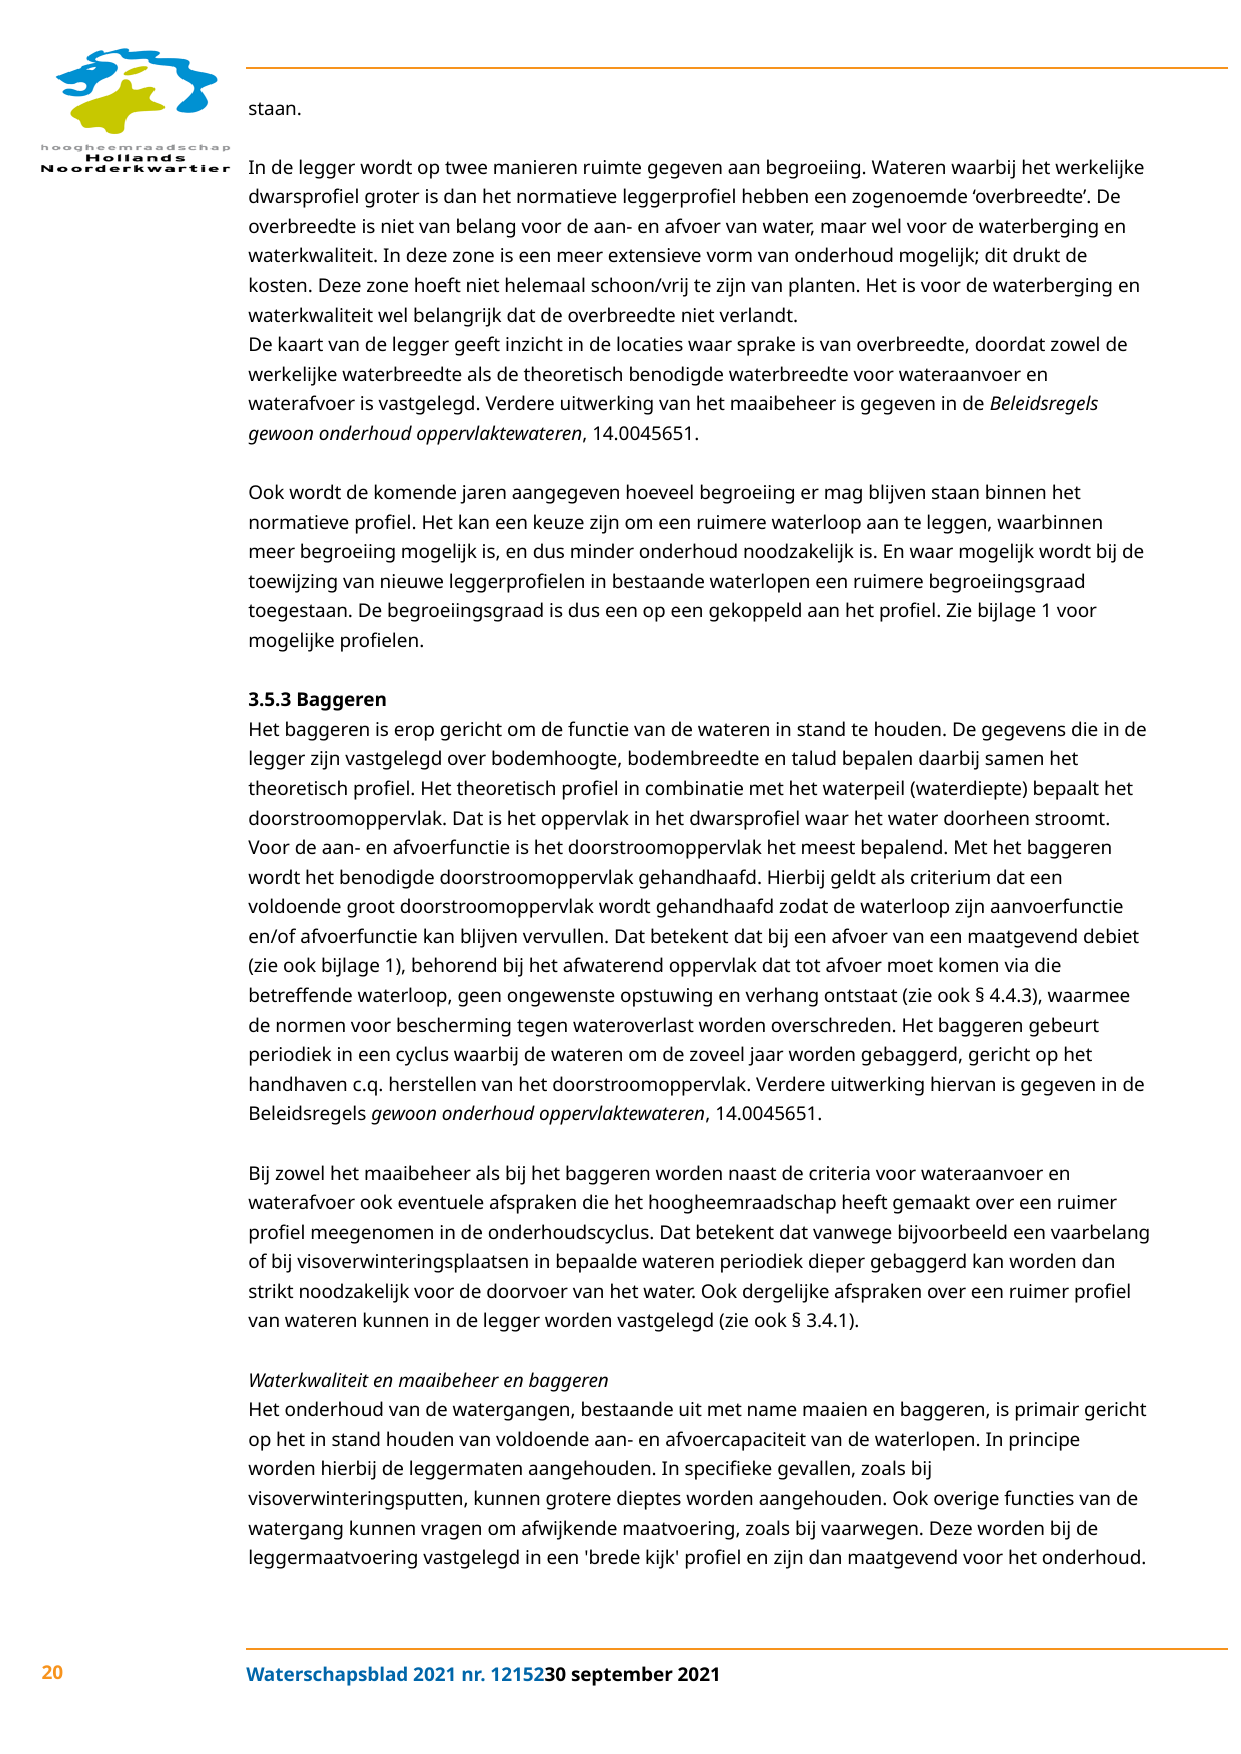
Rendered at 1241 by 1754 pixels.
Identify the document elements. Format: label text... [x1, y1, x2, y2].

text Waterkwaliteit en maaibeheer en baggeren [248, 1367, 1152, 1393]
text Bij zowel het maaibeheer als bij het baggeren worden naast de criteria voor wateraanvoer en waterafvoer ook eventuele afspraken die het hoogheemraadschap heeft gemaakt over een ruimer profiel meegenomen in de onderhoudscyclus. Dat betekent dat vanwege bijvoorbeeld een vaarbelang of bij visoverwinteringsplaatsen in bepaalde wateren periodiek dieper gebaggerd kan worden dan strikt noodzakelijk voor de doorvoer van het water. Ook dergelijke afspraken over een ruimer profiel van wateren kunnen in de legger worden vastgelegd (zie ook § 3.4.1). [248, 1160, 1152, 1333]
text staan. [248, 95, 1152, 121]
text Het onderhoud van de watergangen, bestaande uit met name maaien en baggeren, is primair gericht op het in stand houden van voldoende aan- en afvoercapaciteit van de waterlopen. In principe worden hierbij de leggermaten aangehouden. In specifieke gevallen, zoals bij visoverwinteringsputten, kunnen grotere dieptes worden aangehouden. Ook overige functies van de watergang kunnen vragen om afwijkende maatvoering, zoals bij vaarwegen. Deze worden bij de leggermaatvoering vastgelegd in een 'brede kijk' profiel en zijn dan maatgevend voor het onderhoud. [248, 1396, 1152, 1570]
text Ook wordt de komende jaren aangegeven hoeveel begroeiing er mag blijven staan binnen het normatieve profiel. Het kan een keuze zijn om een ruimere waterloop aan te leggen, waarbinnen meer begroeiing mogelijk is, en dus minder onderhoud noodzakelijk is. En waar mogelijk wordt bij de toewijzing van nieuwe leggerprofielen in bestaande waterlopen een ruimere begroeiingsgraad toegestaan. De begroeiingsgraad is dus een op een gekoppeld aan het profiel. Zie bijlage 1 voor mogelijke profielen. [248, 479, 1152, 653]
text In de legger wordt op twee manieren ruimte gegeven aan begroeiing. Wateren waarbij het werkelijke dwarsprofiel groter is dan het normatieve leggerprofiel hebben een zogenoemde ‘overbreedte’. De overbreedte is niet van belang voor de aan- en afvoer van water, maar wel voor de waterberging en waterkwaliteit. In deze zone is een meer extensieve vorm van onderhoud mogelijk; dit drukt de kosten. Deze zone hoeft niet helemaal schoon/vrij te zijn van planten. Het is voor de waterberging en waterkwaliteit wel belangrijk dat de overbreedte niet verlandt. [248, 154, 1152, 328]
picture [41, 47, 231, 172]
text Het baggeren is erop gericht om de functie van de wateren in stand te houden. De gegevens die in de legger zijn vastgelegd over bodemhoogte, bodembreedte en talud bepalen daarbij samen het theoretisch profiel. Het theoretisch profiel in combinatie met het waterpeil (waterdiepte) bepaalt het doorstroomoppervlak. Dat is het oppervlak in het dwarsprofiel waar het water doorheen stroomt. Voor de aan- en afvoerfunctie is het doorstroomoppervlak het meest bepalend. Met het baggeren wordt het benodigde doorstroomoppervlak gehandhaafd. Hierbij geldt als criterium dat een voldoende groot doorstroomoppervlak wordt gehandhaafd zodat de waterloop zijn aanvoerfunctie en/of afvoerfunctie kan blijven vervullen. Dat betekent dat bij een afvoer van een maatgevend debiet (zie ook bijlage 1), behorend bij het afwaterend oppervlak dat tot afvoer moet komen via die betreffende waterloop, geen ongewenste opstuwing en verhang ontstaat (zie ook § 4.4.3), waarmee de normen voor bescherming tegen wateroverlast worden overschreden. Het baggeren gebeurt periodiek in een cyclus waarbij de wateren om de zoveel jaar worden gebaggerd, gericht op het handhaven c.q. herstellen van het doorstroomoppervlak. Verdere uitwerking hiervan is gegeven in de Beleidsregels gewoon onderhoud oppervlaktewateren, 14.0045651. [248, 716, 1152, 1126]
text De kaart van de legger geeft inzicht in de locaties waar sprake is van overbreedte, doordat zowel de werkelijke waterbreedte als de theoretisch benodigde waterbreedte voor wateraanvoer en waterafvoer is vastgelegd. Verdere uitwerking van het maaibeheer is gegeven in de Beleidsregels gewoon onderhoud oppervlaktewateren, 14.0045651. [248, 331, 1152, 446]
text 3.5.3 Baggeren [248, 686, 1152, 712]
